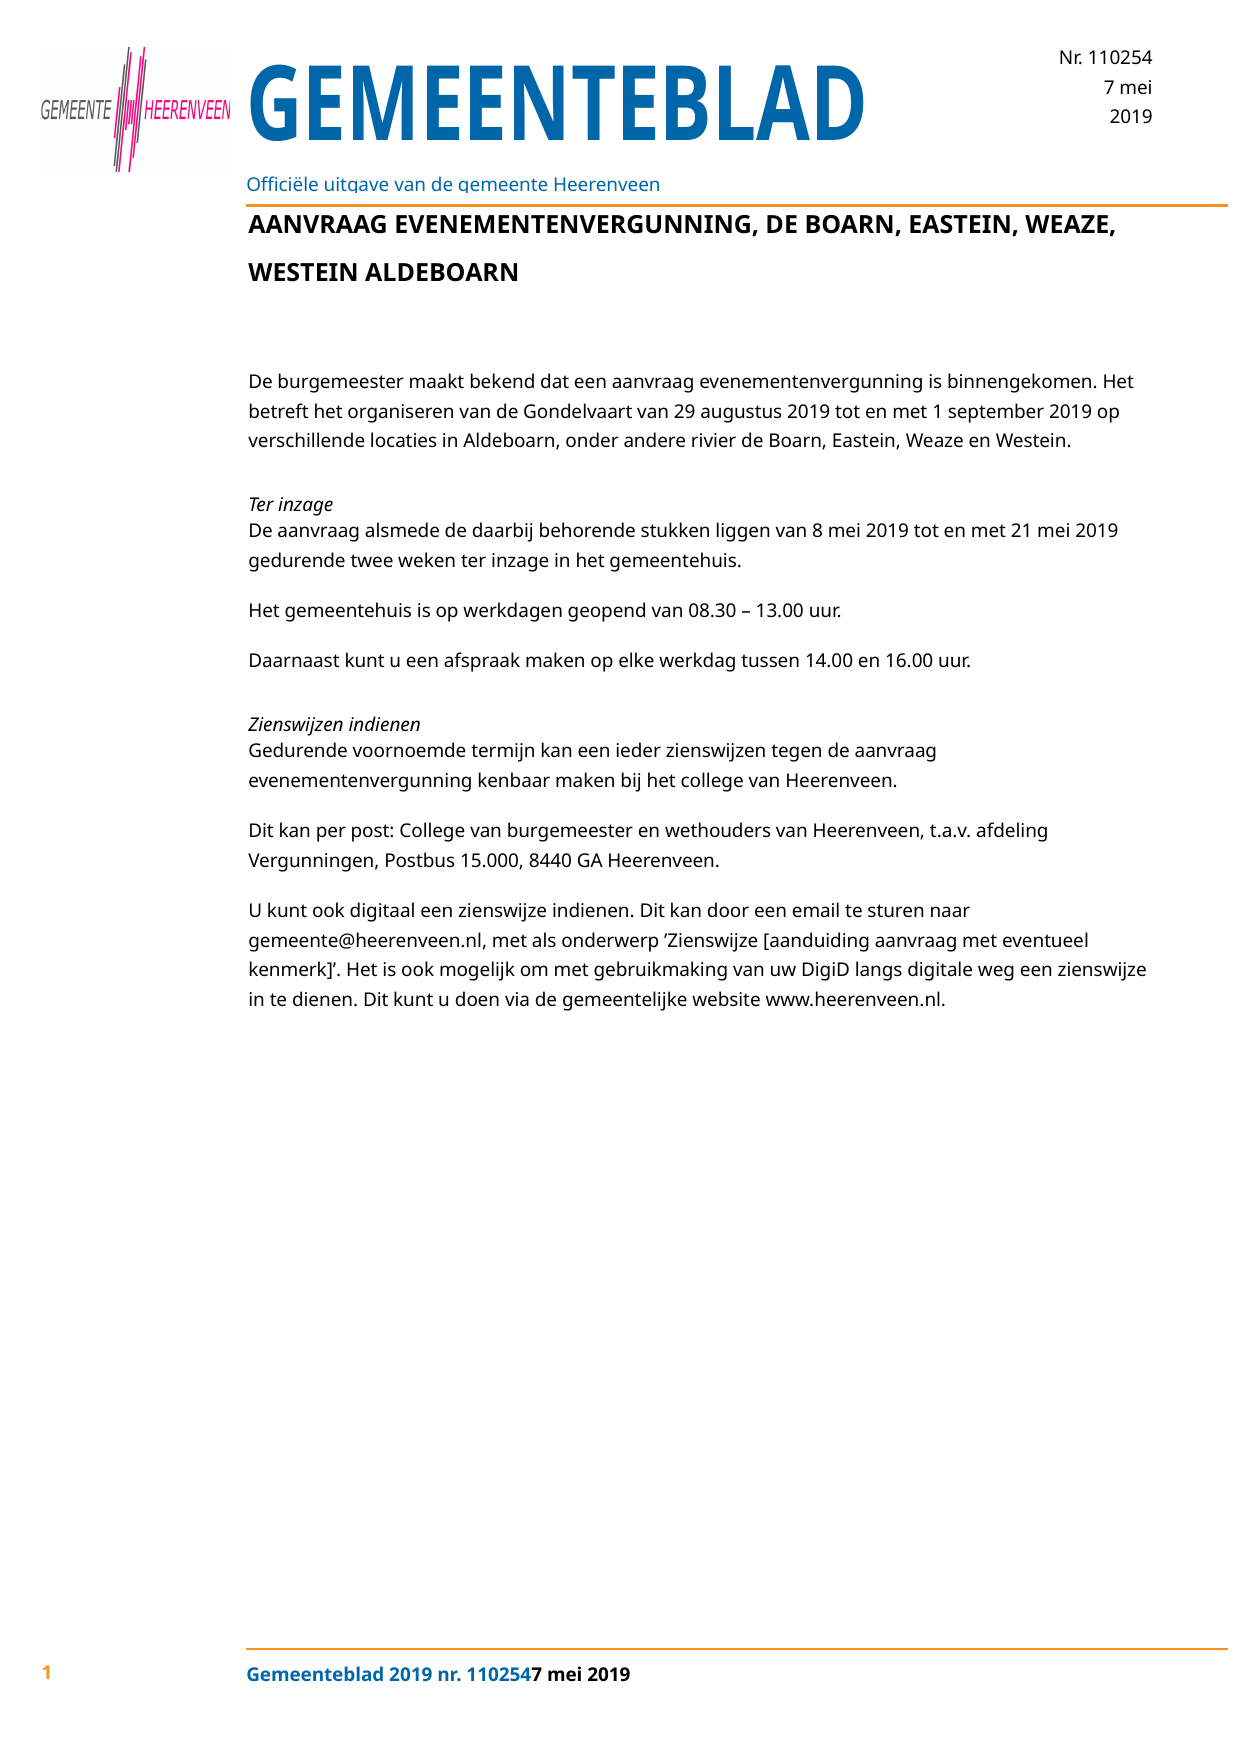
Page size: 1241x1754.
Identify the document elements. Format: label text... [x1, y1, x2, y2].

text U kunt ook digitaal een zienswijze indienen. Dit kan door een email te sturen naar gemeente@heerenveen.nl, met als onderwerp ’Zienswijze [aanduiding aanvraag met eventueel kenmerk]’. Het is ook mogelijk om met gebruikmaking van uw DigiD langs digitale weg een zienswijze in te dienen. Dit kunt u doen via de gemeentelijke website www.heerenveen.nl. [248, 897, 1152, 1012]
text Het gemeentehuis is op werkdagen geopend van 08.30 – 13.00 uur. [248, 597, 1152, 623]
text Zienswijzen indienen [248, 712, 1152, 737]
text De aanvraag alsmede de daarbij behorende stukken liggen van 8 mei 2019 tot en met 21 mei 2019 gedurende twee weken ter inzage in het gemeentehuis. [248, 517, 1152, 572]
text AANVRAAG EVENEMENTENVERGUNNING, DE BOARN, EASTEIN, WEAZE, WESTEIN ALDEBOARN [248, 207, 1152, 288]
text De burgemeester maakt bekend dat een aanvraag evenementenvergunning is binnengekomen. Het betreft het organiseren van de Gondelvaart van 29 augustus 2019 tot en met 1 september 2019 op verschillende locaties in Aldeboarn, onder andere rivier de Boarn, Eastein, Weaze en Westein. [248, 368, 1152, 453]
text Dit kan per post: College van burgemeester en wethouders van Heerenveen, t.a.v. afdeling Vergunningen, Postbus 15.000, 8440 GA Heerenveen. [248, 817, 1152, 873]
picture [41, 47, 231, 172]
text Gedurende voornoemde termijn kan een ieder zienswijzen tegen de aanvraag evenementenvergunning kenbaar maken bij het college van Heerenveen. [248, 737, 1152, 793]
text Ter inzage [248, 491, 1152, 517]
text Daarnaast kunt u een afspraak maken op elke werkdag tussen 14.00 en 16.00 uur. [248, 648, 1152, 673]
